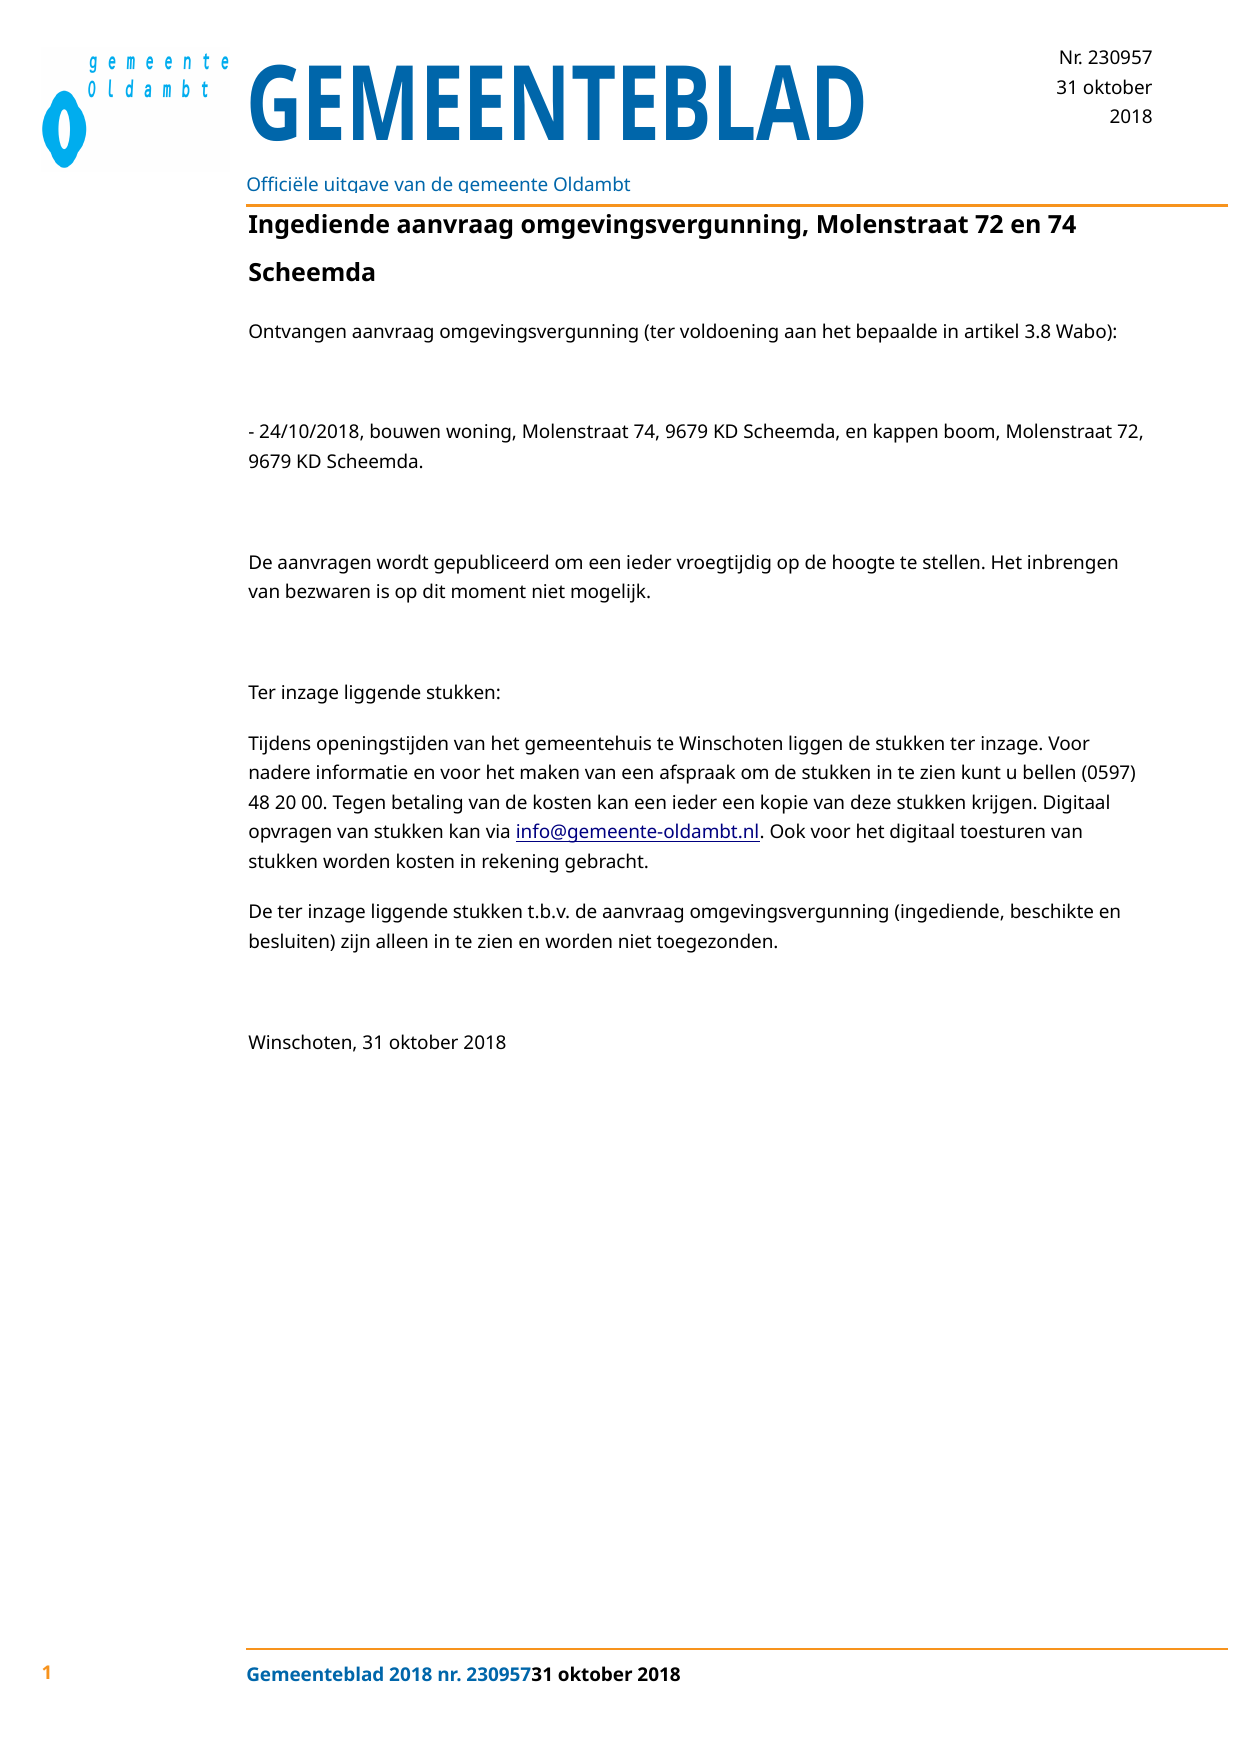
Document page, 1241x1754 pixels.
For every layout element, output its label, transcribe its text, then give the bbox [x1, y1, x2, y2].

text De aanvragen wordt gepubliceerd om een ieder vroegtijdig op de hoogte te stellen. Het inbrengen van bezwaren is op dit moment niet mogelijk. [248, 549, 1152, 604]
text Ingediende aanvraag omgevingsvergunning, Molenstraat 72 en 74 Scheemda [248, 207, 1152, 288]
text Tijdens openingstijden van het gemeentehuis te Winschoten liggen de stukken ter inzage. Voor nadere informatie en voor het maken van een afspraak om de stukken in te zien kunt u bellen (0597) 48 20 00. Tegen betaling van de kosten kan een ieder een kopie van deze stukken krijgen. Digitaal opvragen van stukken kan via info@gemeente-oldambt.nl. Ook voor het digitaal toesturen van stukken worden kosten in rekening gebracht. [248, 730, 1152, 874]
text Ontvangen aanvraag omgevingsvergunning (ter voldoening aan het bepaalde in artikel 3.8 Wabo): [248, 318, 1152, 344]
picture [41, 47, 231, 172]
text De ter inzage liggende stukken t.b.v. de aanvraag omgevingsvergunning (ingediende, beschikte en besluiten) zijn alleen in te zien en worden niet toegezonden. [248, 899, 1152, 954]
text - 24/10/2018, bouwen woning, Molenstraat 74, 9679 KD Scheemda, en kappen boom, Molenstraat 72, 9679 KD Scheemda. [248, 419, 1152, 474]
text Winschoten, 31 oktober 2018 [248, 1029, 1152, 1055]
text Ter inzage liggende stukken: [248, 679, 1152, 705]
